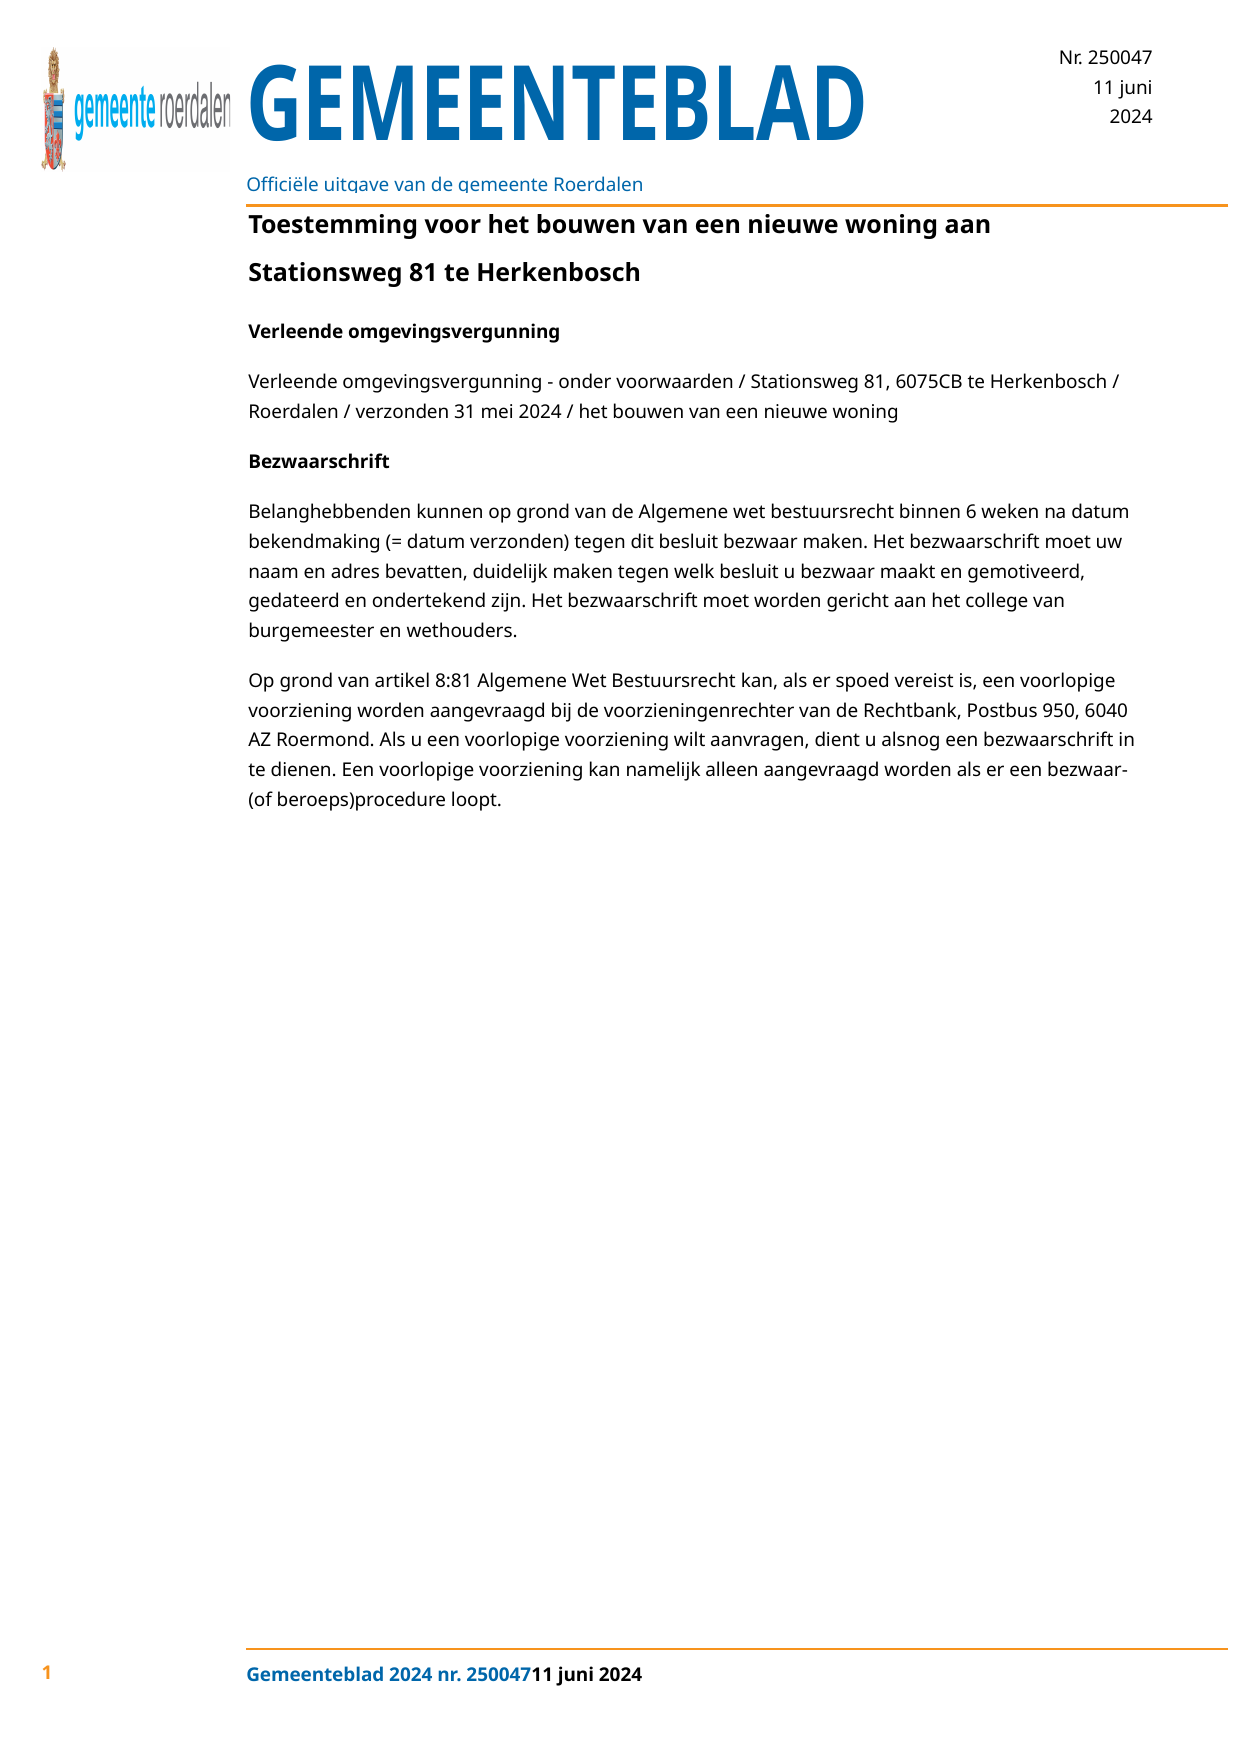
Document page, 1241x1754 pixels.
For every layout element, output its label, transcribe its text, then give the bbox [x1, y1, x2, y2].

picture [41, 47, 231, 172]
text Toestemming voor het bouwen van een nieuwe woning aan Stationsweg 81 te Herkenbosch [248, 207, 1152, 288]
text Verleende omgevingsvergunning - onder voorwaarden / Stationsweg 81, 6075CB te Herkenbosch / Roerdalen / verzonden 31 mei 2024 / het bouwen van een nieuwe woning [248, 368, 1152, 424]
text Op grond van artikel 8:81 Algemene Wet Bestuursrecht kan, als er spoed vereist is, een voorlopige voorziening worden aangevraagd bij de voorzieningenrechter van de Rechtbank, Postbus 950, 6040 AZ Roermond. Als u een voorlopige voorziening wilt aanvragen, dient u alsnog een bezwaarschrift in te dienen. Een voorlopige voorziening kan namelijk alleen aangevraagd worden als er een bezwaar- (of beroeps)procedure loopt. [248, 667, 1152, 812]
text Bezwaarschrift [248, 448, 1152, 474]
text Belanghebbenden kunnen op grond van de Algemene wet bestuursrecht binnen 6 weken na datum bekendmaking (= datum verzonden) tegen dit besluit bezwaar maken. Het bezwaarschrift moet uw naam en adres bevatten, duidelijk maken tegen welk besluit u bezwaar maakt en gemotiveerd, gedateerd en ondertekend zijn. Het bezwaarschrift moet worden gericht aan het college van burgemeester en wethouders. [248, 499, 1152, 643]
text Verleende omgevingsvergunning [248, 318, 1152, 344]
